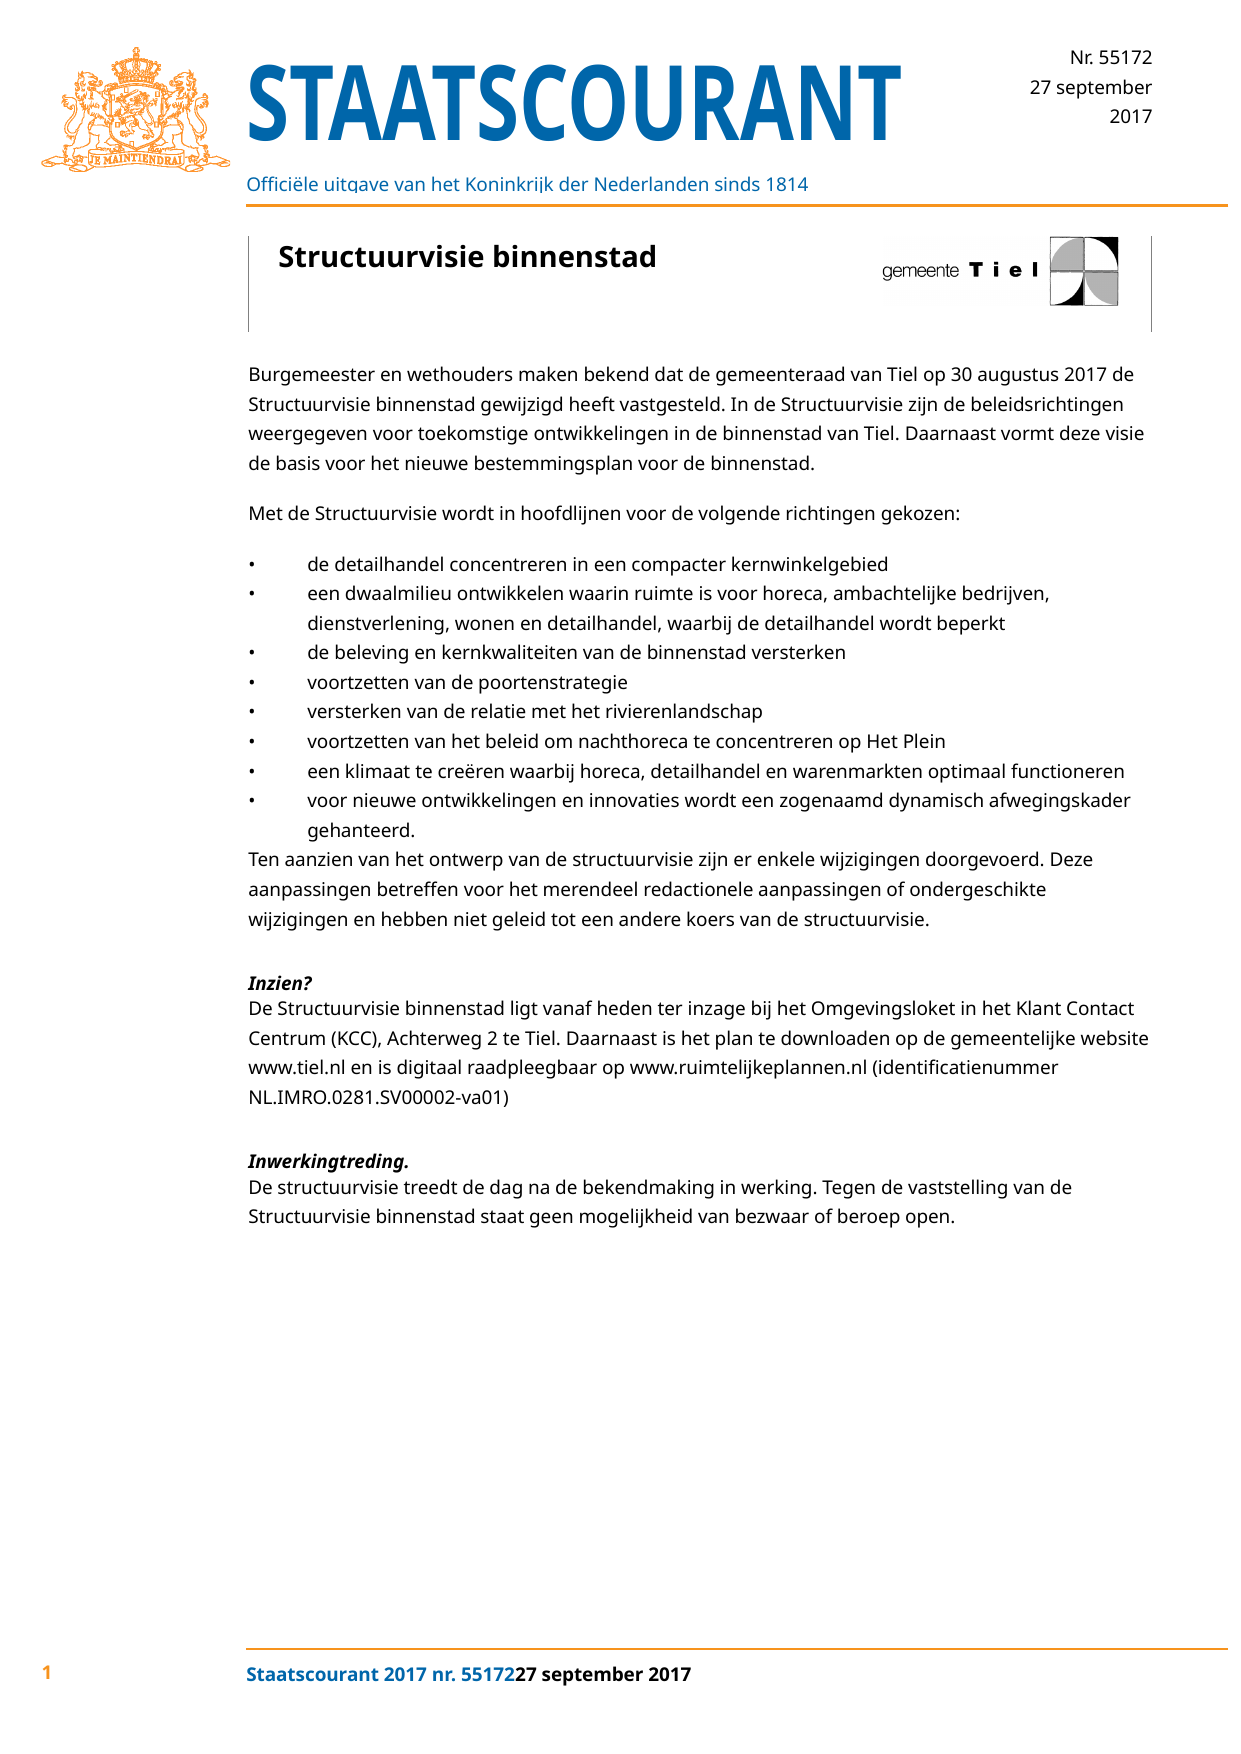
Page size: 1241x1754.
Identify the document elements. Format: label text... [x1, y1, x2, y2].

text Met de Structuurvisie wordt in hoofdlijnen voor de volgende richtingen gekozen: [248, 500, 1152, 526]
list versterken van de relatie met het rivierenlandschap [248, 699, 1152, 724]
list de beleving en kernkwaliteiten van de binnenstad versterken [248, 639, 1152, 665]
text Inzien? [248, 970, 1152, 995]
list voor nieuwe ontwikkelingen en innovaties wordt een zogenaamd dynamisch afwegingskader gehanteerd. [248, 787, 1152, 843]
picture [882, 236, 1119, 306]
list een klimaat te creëren waarbij horeca, detailhandel en warenmarkten optimaal functioneren [248, 758, 1152, 783]
table_header [850, 236, 1151, 332]
list een dwaalmilieu ontwikkelen waarin ruimte is voor horeca, ambachtelijke bedrijven, dienstverlening, wonen en detailhandel, waarbij de detailhandel wordt beperkt [248, 580, 1152, 636]
list de detailhandel concentreren in een compacter kernwinkelgebied [248, 551, 1152, 576]
list voortzetten van het beleid om nachthoreca te concentreren op Het Plein [248, 728, 1152, 754]
picture [41, 47, 231, 172]
text De structuurvisie treedt de dag na de bekendmaking in werking. Tegen de vaststelling van de Structuurvisie binnenstad staat geen mogelijkheid van bezwaar of beroep open. [248, 1174, 1152, 1229]
text Burgemeester en wethouders maken bekend dat de gemeenteraad van Tiel op 30 augustus 2017 de Structuurvisie binnenstad gewijzigd heeft vastgesteld. In de Structuurvisie zijn de beleidsrichtingen weergegeven voor toekomstige ontwikkelingen in de binnenstad van Tiel. Daarnaast vormt deze visie de basis voor het nieuwe bestemmingsplan voor de binnenstad. [248, 361, 1152, 476]
table_header Structuurvisie binnenstad [249, 236, 850, 332]
text De Structuurvisie binnenstad ligt vanaf heden ter inzage bij het Omgevingsloket in het Klant Contact Centrum (KCC), Achterweg 2 te Tiel. Daarnaast is het plan te downloaden op de gemeentelijke website www.tiel.nl en is digitaal raadpleegbaar op www.ruimtelijkeplannen.nl (identificatienummer NL.IMRO.0281.SV00002-va01) [248, 995, 1152, 1110]
text Inwerkingtreding. [248, 1148, 1152, 1174]
list voortzetten van de poortenstrategie [248, 669, 1152, 695]
text Ten aanzien van het ontwerp van de structuurvisie zijn er enkele wijzigingen doorgevoerd. Deze aanpassingen betreffen voor het merendeel redactionele aanpassingen of ondergeschikte wijzigingen en hebben niet geleid tot een andere koers van de structuurvisie. [248, 847, 1152, 931]
